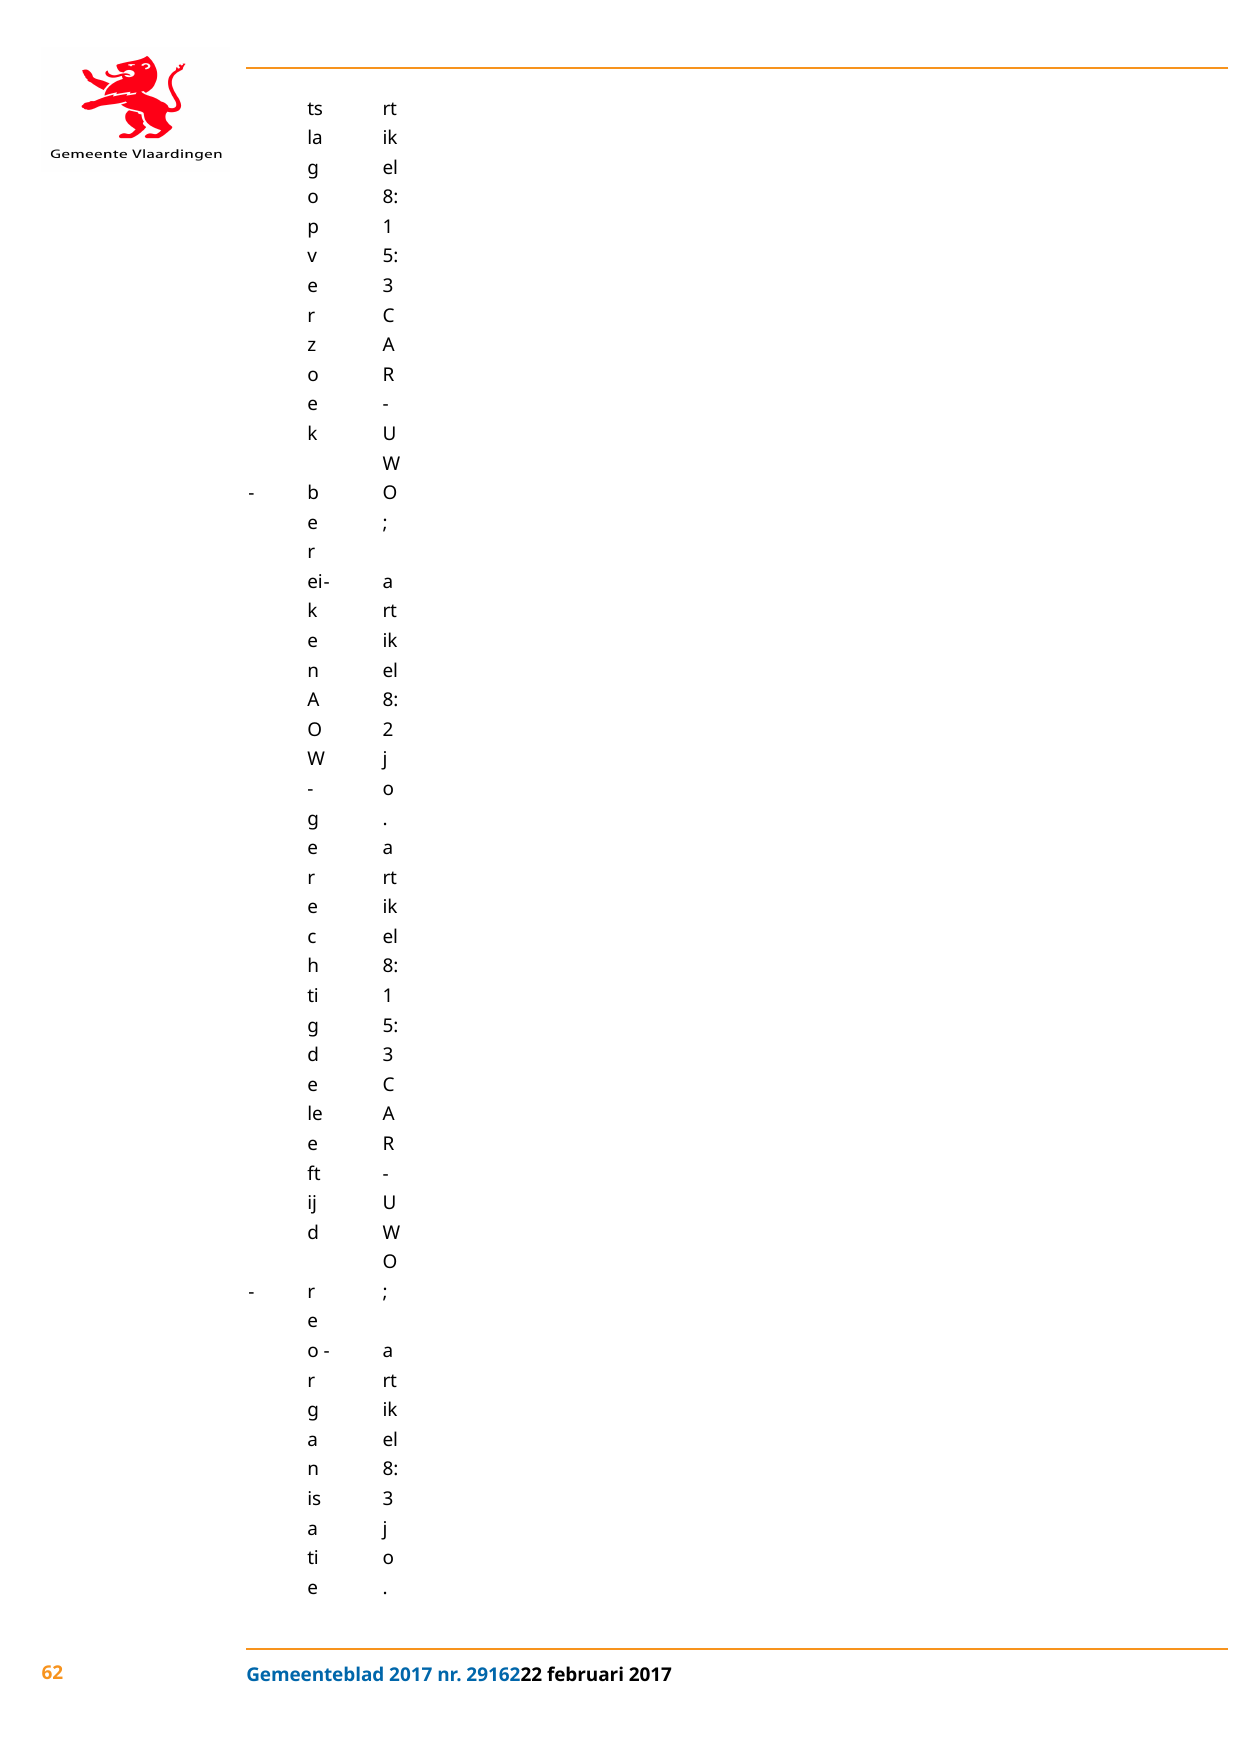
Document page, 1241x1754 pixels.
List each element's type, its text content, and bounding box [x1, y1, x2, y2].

table_cell [474, 95, 549, 1600]
table_cell [549, 95, 624, 1600]
table_cell [399, 95, 474, 1600]
table_cell rtikel 8:15:3 CAR-UWO; artikel 8:2 jo. artikel 8:15:3 CAR-UWO; artikel 8:3 jo. [323, 95, 398, 1600]
table_cell tslag op verzoek bereiken AOW-gerechtigde leeftijd reorganisatie [248, 95, 323, 1600]
picture [41, 47, 231, 172]
table_cell [625, 95, 700, 1600]
